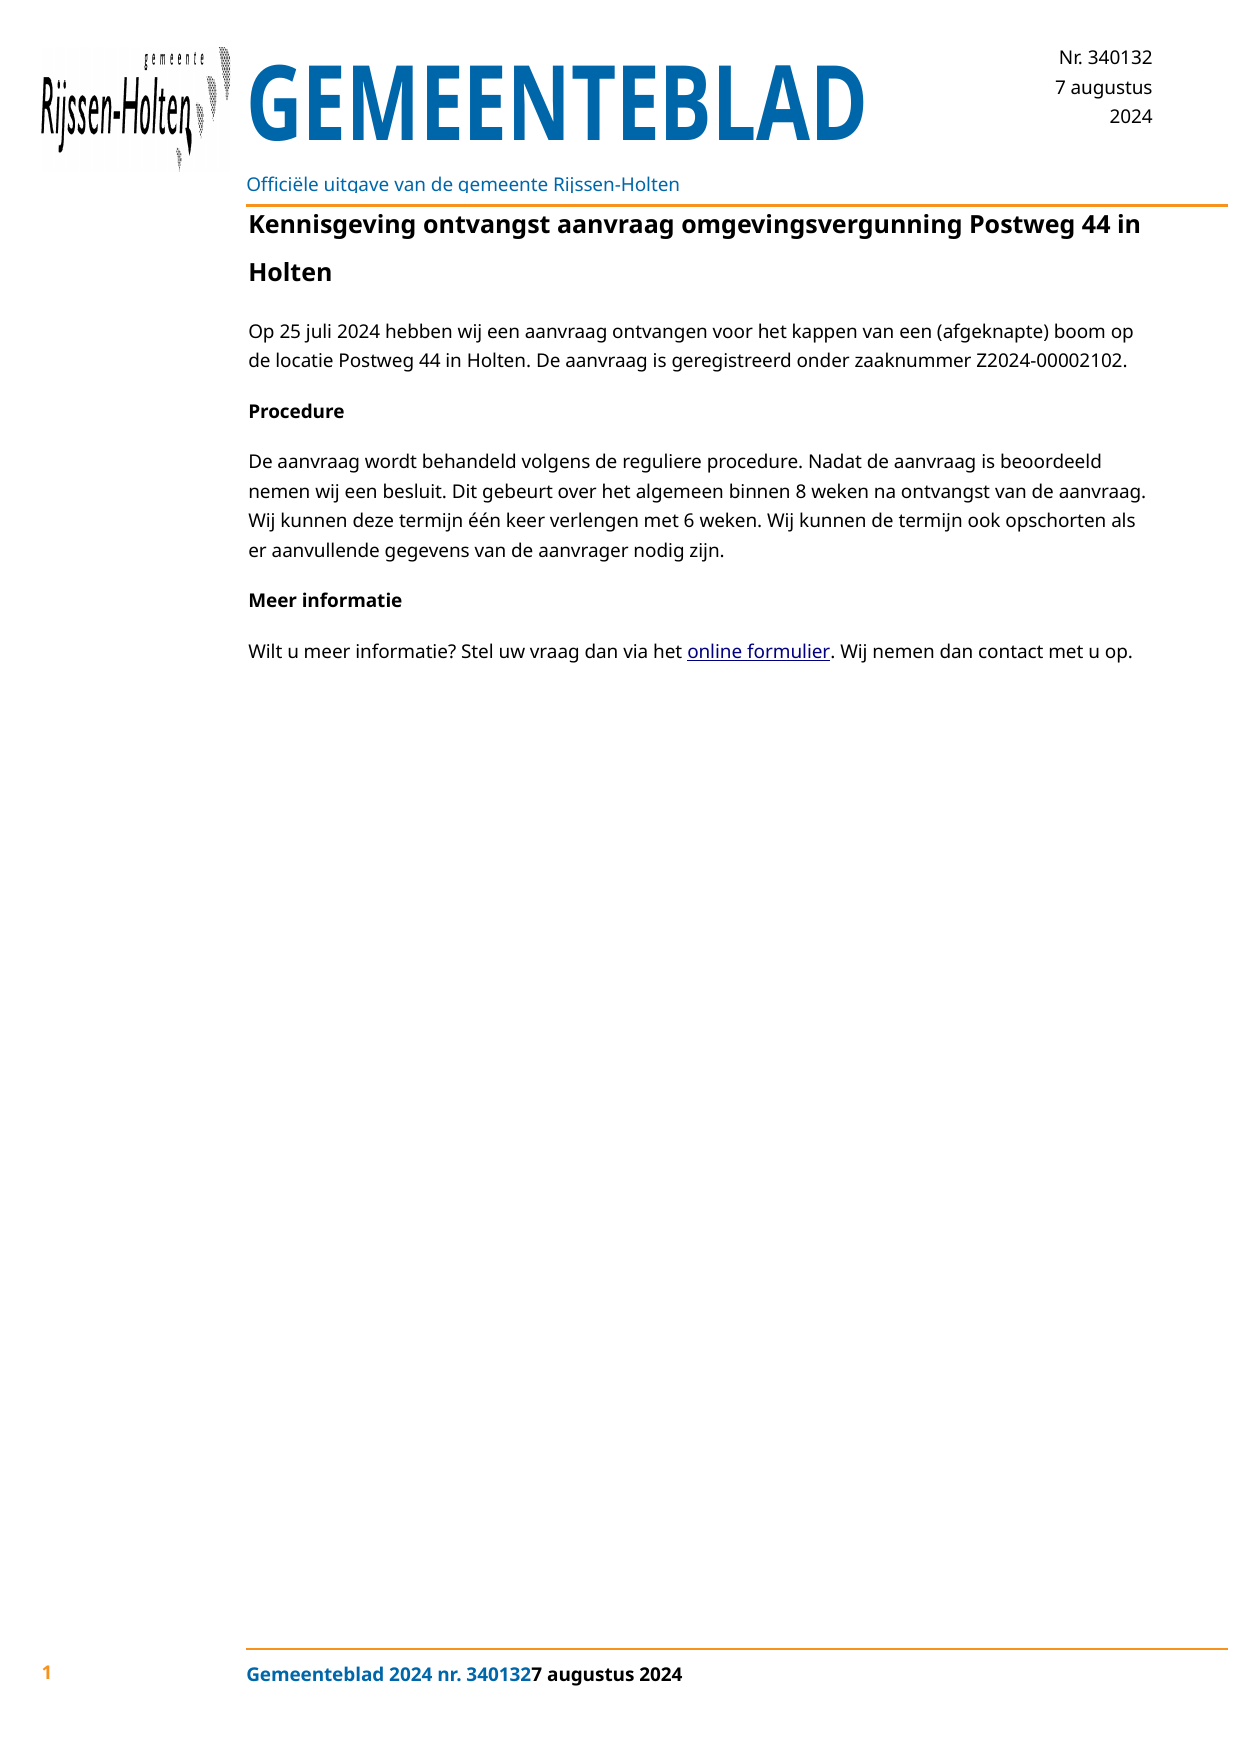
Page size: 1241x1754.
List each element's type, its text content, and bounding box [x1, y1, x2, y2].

picture [41, 47, 231, 172]
text Op 25 juli 2024 hebben wij een aanvraag ontvangen voor het kappen van een (afgeknapte) boom op de locatie Postweg 44 in Holten. De aanvraag is geregistreerd onder zaaknummer Z2024-00002102. [248, 318, 1152, 373]
text Meer informatie [248, 587, 1152, 613]
text Kennisgeving ontvangst aanvraag omgevingsvergunning Postweg 44 in Holten [248, 207, 1152, 288]
text Wilt u meer informatie? Stel uw vraag dan via het online formulier. Wij nemen dan contact met u op. [248, 638, 1152, 664]
text Procedure [248, 398, 1152, 424]
text De aanvraag wordt behandeld volgens de reguliere procedure. Nadat de aanvraag is beoordeeld nemen wij een besluit. Dit gebeurt over het algemeen binnen 8 weken na ontvangst van de aanvraag. Wij kunnen deze termijn één keer verlengen met 6 weken. Wij kunnen de termijn ook opschorten als er aanvullende gegevens van de aanvrager nodig zijn. [248, 448, 1152, 563]
